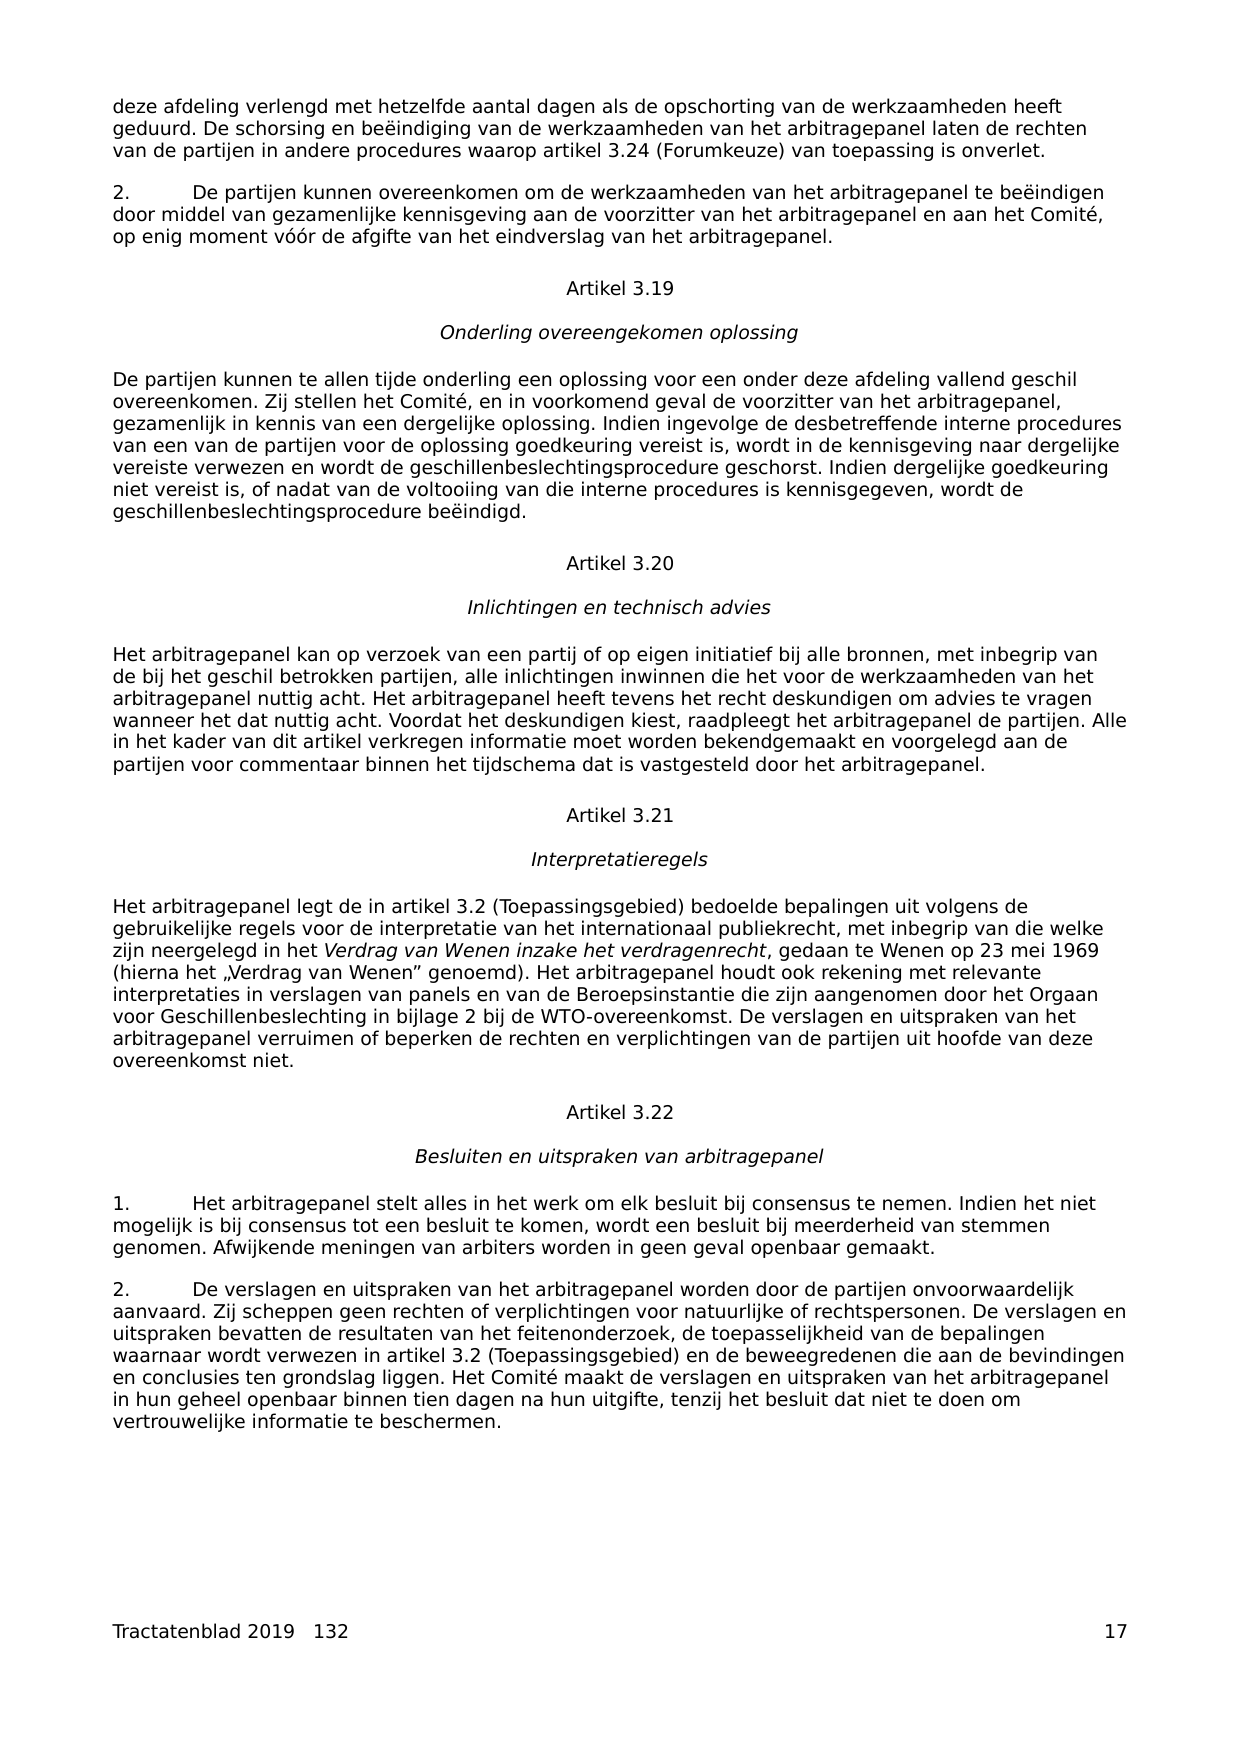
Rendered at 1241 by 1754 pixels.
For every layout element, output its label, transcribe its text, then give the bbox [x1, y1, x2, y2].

text 1. Het arbitragepanel stelt alles in het werk om elk besluit bij consensus te nemen. Indien het niet mogelijk is bij consensus tot een besluit te komen, wordt een besluit bij meerderheid van stemmen genomen. Afwijkende meningen van arbiters worden in geen geval openbaar gemaakt. [112, 1193, 1128, 1259]
text Het arbitragepanel kan op verzoek van een partij of op eigen initiatief bij alle bronnen, met inbegrip van de bij het geschil betrokken partijen, alle inlichtingen inwinnen die het voor de werkzaamheden van het arbitragepanel nuttig acht. Het arbitragepanel heeft tevens het recht deskundigen om advies te vragen wanneer het dat nuttig acht. Voordat het deskundigen kiest, raadpleegt het arbitragepanel de partijen. Alle in het kader van dit artikel verkregen informatie moet worden bekendgemaakt en voorgelegd aan de partijen voor commentaar binnen het tijdschema dat is vastgesteld door het arbitragepanel. [112, 643, 1128, 775]
subtitle Artikel 3.20 Inlichtingen en technisch advies [112, 553, 1128, 618]
subtitle Artikel 3.21 Interpretatieregels [112, 805, 1128, 871]
subtitle Artikel 3.19 Onderling overeengekomen oplossing [112, 278, 1128, 344]
subtitle Artikel 3.22 Besluiten en uitspraken van arbitragepanel [112, 1102, 1128, 1168]
text 2. De verslagen en uitspraken van het arbitragepanel worden door de partijen onvoorwaardelijk aanvaard. Zij scheppen geen rechten of verplichtingen voor natuurlijke of rechtspersonen. De verslagen en uitspraken bevatten de resultaten van het feitenonderzoek, de toepasselijkheid van de bepalingen waarnaar wordt verwezen in artikel 3.2 (Toepassingsgebied) en de beweegredenen die aan de bevindingen en conclusies ten grondslag liggen. Het Comité maakt de verslagen en uitspraken van het arbitragepanel in hun geheel openbaar binnen tien dagen na hun uitgifte, tenzij het besluit dat niet te doen om vertrouwelijke informatie te beschermen. [112, 1279, 1128, 1433]
text Het arbitragepanel legt de in artikel 3.2 (Toepassingsgebied) bedoelde bepalingen uit volgens de gebruikelijke regels voor de interpretatie van het internationaal publiekrecht, met inbegrip van die welke zijn neergelegd in het Verdrag van Wenen inzake het verdragenrecht, gedaan te Wenen op 23 mei 1969 (hierna het „Verdrag van Wenen” genoemd). Het arbitragepanel houdt ook rekening met relevante interpretaties in verslagen van panels en van de Beroepsinstantie die zijn aangenomen door het Orgaan voor Geschillenbeslechting in bijlage 2 bij de WTO-overeenkomst. De verslagen en uitspraken van het arbitragepanel verruimen of beperken de rechten en verplichtingen van de partijen uit hoofde van deze overeenkomst niet. [112, 896, 1128, 1072]
text De partijen kunnen te allen tijde onderling een oplossing voor een onder deze afdeling vallend geschil overeenkomen. Zij stellen het Comité, en in voorkomend geval de voorzitter van het arbitragepanel, gezamenlijk in kennis van een dergelijke oplossing. Indien ingevolge de desbetreffende interne procedures van een van de partijen voor de oplossing goedkeuring vereist is, wordt in de kennisgeving naar dergelijke vereiste verwezen en wordt de geschillenbeslechtingsprocedure geschorst. Indien dergelijke goedkeuring niet vereist is, of nadat van de voltooiing van die interne procedures is kennisgegeven, wordt de geschillenbeslechtingsprocedure beëindigd. [112, 369, 1128, 523]
text 2. De partijen kunnen overeenkomen om de werkzaamheden van het arbitragepanel te beëindigen door middel van gezamenlijke kennisgeving aan de voorzitter van het arbitragepanel en aan het Comité, op enig moment vóór de afgifte van het eindverslag van het arbitragepanel. [112, 182, 1128, 248]
text deze afdeling verlengd met hetzelfde aantal dagen als de opschorting van de werkzaamheden heeft geduurd. De schorsing en beëindiging van de werkzaamheden van het arbitragepanel laten de rechten van de partijen in andere procedures waarop artikel 3.24 (Forumkeuze) van toepassing is onverlet. [112, 96, 1128, 162]
